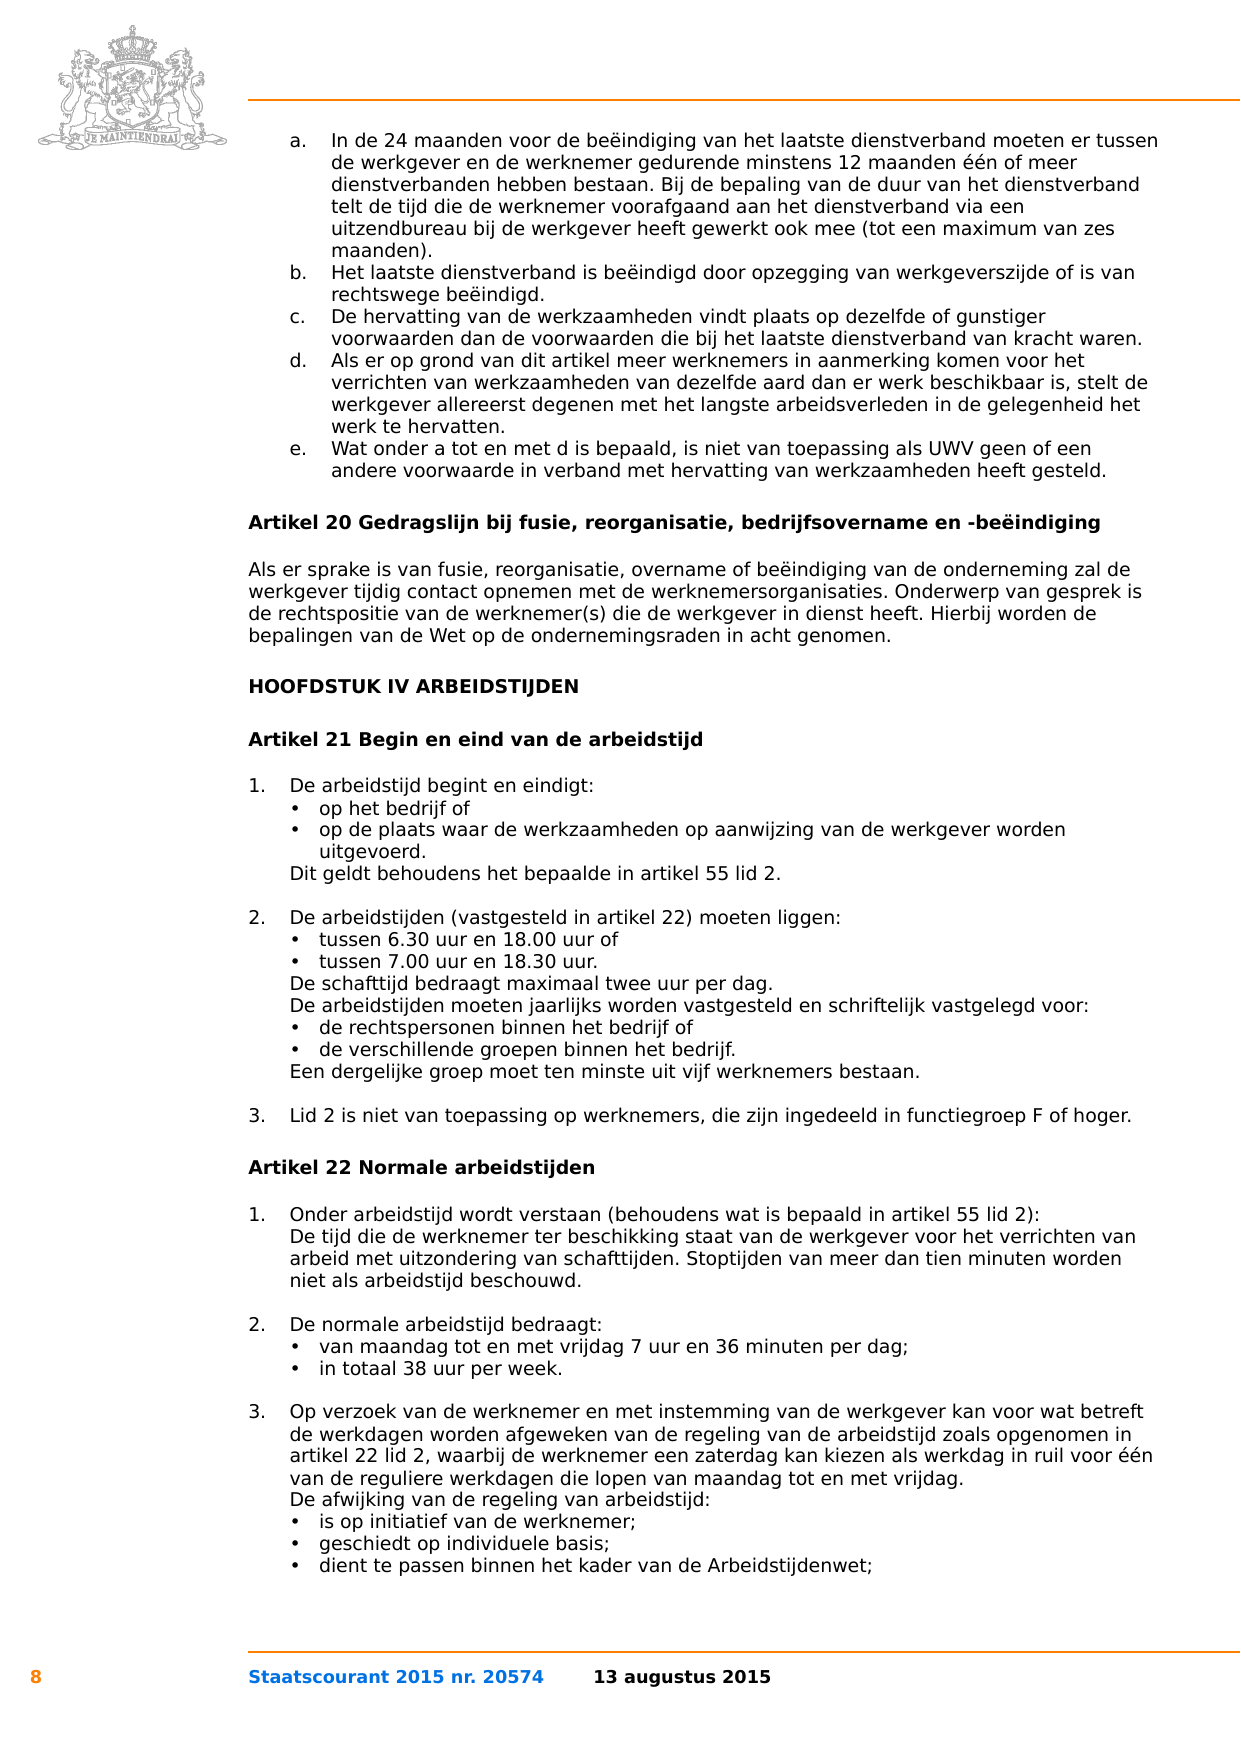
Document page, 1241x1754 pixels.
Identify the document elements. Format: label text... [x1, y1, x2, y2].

text • tussen 6.30 uur en 18.00 uur of [289, 929, 1163, 951]
text • op het bedrijf of [289, 797, 1163, 819]
text c. De hervatting van de werkzaamheden vindt plaats op dezelfde of gunstiger voorwaarden dan de voorwaarden die bij het laatste dienstverband van kracht waren. [289, 306, 1163, 350]
text 3. Lid 2 is niet van toepassing op werknemers, die zijn ingedeeld in functiegroep F of hoger. [248, 1105, 1163, 1127]
text Dit geldt behoudens het bepaalde in artikel 55 lid 2. [289, 863, 1163, 885]
text d. Als er op grond van dit artikel meer werknemers in aanmerking komen voor het verrichten van werkzaamheden van dezelfde aard dan er werk beschikbaar is, stelt de werkgever allereerst degenen met het langste arbeidsverleden in de gelegenheid het werk te hervatten. [289, 350, 1163, 438]
text De tijd die de werknemer ter beschikking staat van de werkgever voor het verrichten van arbeid met uitzondering van schafttijden. Stoptijden van meer dan tien minuten worden niet als arbeidstijd beschouwd. [289, 1226, 1163, 1292]
text 2. De arbeidstijden (vastgesteld in artikel 22) moeten liggen: [248, 907, 1163, 929]
text Als er sprake is van fusie, reorganisatie, overname of beëindiging van de onderneming zal de werkgever tijdig contact opnemen met de werknemersorganisaties. Onderwerp van gesprek is de rechtspositie van de werknemer(s) die de werkgever in dienst heeft. Hierbij worden de bepalingen van de Wet op de ondernemingsraden in acht genomen. [248, 558, 1163, 646]
subtitle Artikel 22 Normale arbeidstijden [248, 1157, 1163, 1179]
text b. Het laatste dienstverband is beëindigd door opzegging van werkgeverszijde of is van rechtswege beëindigd. [289, 262, 1163, 306]
subtitle HOOFDSTUK IV ARBEIDSTIJDEN [248, 676, 1163, 698]
text • dient te passen binnen het kader van de Arbeidstijdenwet; [289, 1555, 1163, 1577]
text e. Wat onder a tot en met d is bepaald, is niet van toepassing als UWV geen of een andere voorwaarde in verband met hervatting van werkzaamheden heeft gesteld. [289, 438, 1163, 482]
text De arbeidstijden moeten jaarlijks worden vastgesteld en schriftelijk vastgelegd voor: [289, 995, 1163, 1017]
text • van maandag tot en met vrijdag 7 uur en 36 minuten per dag; [289, 1336, 1163, 1358]
text • op de plaats waar de werkzaamheden op aanwijzing van de werkgever worden uitgevoerd. [289, 819, 1163, 863]
text De schafttijd bedraagt maximaal twee uur per dag. [289, 973, 1163, 995]
text 1. De arbeidstijd begint en eindigt: [248, 775, 1163, 797]
text • geschiedt op individuele basis; [289, 1533, 1163, 1555]
text De afwijking van de regeling van arbeidstijd: [289, 1489, 1163, 1511]
text 3. Op verzoek van de werknemer en met instemming van de werkgever kan voor wat betreft de werkdagen worden afgeweken van de regeling van de arbeidstijd zoals opgenomen in artikel 22 lid 2, waarbij de werknemer een zaterdag kan kiezen als werkdag in ruil voor één van de reguliere werkdagen die lopen van maandag tot en met vrijdag. [248, 1401, 1163, 1489]
text a. In de 24 maanden voor de beëindiging van het laatste dienstverband moeten er tussen de werkgever en de werknemer gedurende minstens 12 maanden één of meer dienstverbanden hebben bestaan. Bij de bepaling van de duur van het dienstverband telt de tijd die de werknemer voorafgaand aan het dienstverband via een uitzendbureau bij de werkgever heeft gewerkt ook mee (tot een maximum van zes maanden). [289, 130, 1163, 262]
text • is op initiatief van de werknemer; [289, 1511, 1163, 1533]
text Een dergelijke groep moet ten minste uit vijf werknemers bestaan. [289, 1061, 1163, 1083]
picture [38, 25, 227, 150]
subtitle Artikel 20 Gedragslijn bij fusie, reorganisatie, bedrijfsovername en -beëindiging [248, 512, 1163, 533]
text • in totaal 38 uur per week. [289, 1358, 1163, 1379]
text 1. Onder arbeidstijd wordt verstaan (behoudens wat is bepaald in artikel 55 lid 2): [248, 1204, 1163, 1226]
text • de verschillende groepen binnen het bedrijf. [289, 1039, 1163, 1061]
text • de rechtspersonen binnen het bedrijf of [289, 1017, 1163, 1039]
subtitle Artikel 21 Begin en eind van de arbeidstijd [248, 728, 1163, 750]
text • tussen 7.00 uur en 18.30 uur. [289, 951, 1163, 973]
text 2. De normale arbeidstijd bedraagt: [248, 1314, 1163, 1336]
